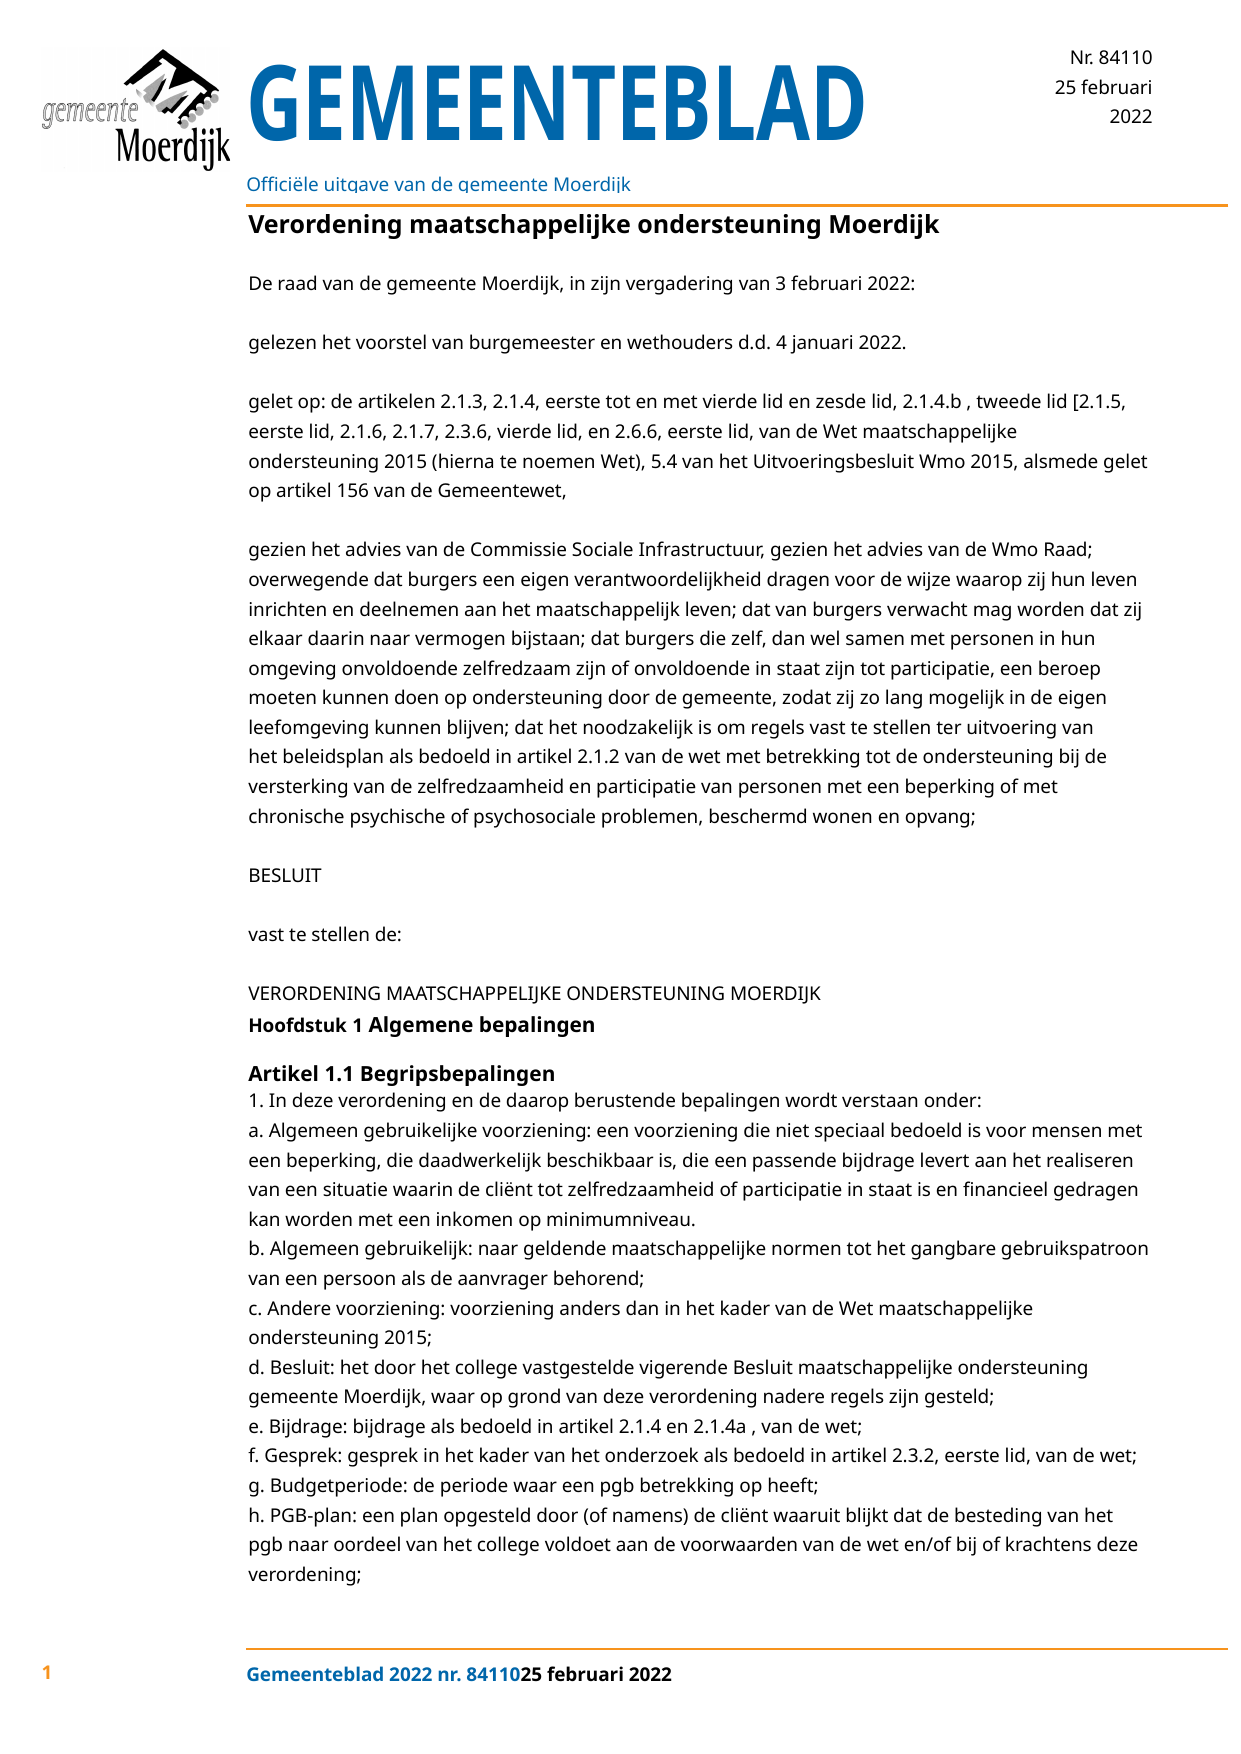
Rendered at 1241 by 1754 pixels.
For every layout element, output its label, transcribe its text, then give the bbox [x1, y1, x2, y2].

text De raad van de gemeente Moerdijk, in zijn vergadering van 3 februari 2022: [248, 270, 1152, 296]
text d. Besluit: het door het college vastgestelde vigerende Besluit maatschappelijke ondersteuning gemeente Moerdijk, waar op grond van deze verordening nadere regels zijn gesteld; [248, 1354, 1152, 1409]
text 1. In deze verordening en de daarop berustende bepalingen wordt verstaan onder: [248, 1088, 1152, 1113]
text h. PGB-plan: een plan opgesteld door (of namens) de cliënt waaruit blijkt dat de besteding van het pgb naar oordeel van het college voldoet aan de voorwaarden van de wet en/of bij of krachtens deze verordening; [248, 1502, 1152, 1587]
text e. Bijdrage: bijdrage als bedoeld in artikel 2.1.4 en 2.1.4a , van de wet; [248, 1413, 1152, 1439]
text Hoofdstuk 1 Algemene bepalingen [248, 1010, 1152, 1038]
text overwegende dat burgers een eigen verantwoordelijkheid dragen voor de wijze waarop zij hun leven [248, 566, 1152, 592]
text a. Algemeen gebruikelijke voorziening: een voorziening die niet speciaal bedoeld is voor mensen met een beperking, die daadwerkelijk beschikbaar is, die een passende bijdrage levert aan het realiseren van een situatie waarin de cliënt tot zelfredzaamheid of participatie in staat is en financieel gedragen kan worden met een inkomen op minimumniveau. [248, 1117, 1152, 1232]
text BESLUIT [248, 862, 1152, 888]
text versterking van de zelfredzaamheid en participatie van personen met een beperking of met chronische psychische of psychosociale problemen, beschermd wonen en opvang; [248, 773, 1152, 828]
text c. Andere voorziening: voorziening anders dan in het kader van de Wet maatschappelijke ondersteuning 2015; [248, 1295, 1152, 1350]
text gezien het advies van de Commissie Sociale Infrastructuur, gezien het advies van de Wmo Raad; [248, 537, 1152, 562]
text Verordening maatschappelijke ondersteuning Moerdijk [248, 207, 1152, 241]
text gelet op: de artikelen 2.1.3, 2.1.4, eerste tot en met vierde lid en zesde lid, 2.1.4.b , tweede lid [2.1.5, eerste lid, 2.1.6, 2.1.7, 2.3.6, vierde lid, en 2.6.6, eerste lid, van de Wet maatschappelijke ondersteuning 2015 (hierna te noemen Wet), 5.4 van het Uitvoeringsbesluit Wmo 2015, alsmede gelet op artikel 156 van de Gemeentewet, [248, 389, 1152, 503]
text het beleidsplan als bedoeld in artikel 2.1.2 van de wet met betrekking tot de ondersteuning bij de [248, 744, 1152, 769]
picture [41, 47, 231, 172]
text omgeving onvoldoende zelfredzaam zijn of onvoldoende in staat zijn tot participatie, een beroep [248, 655, 1152, 681]
text moeten kunnen doen op ondersteuning door de gemeente, zodat zij zo lang mogelijk in de eigen [248, 684, 1152, 710]
text f. Gesprek: gesprek in het kader van het onderzoek als bedoeld in artikel 2.3.2, eerste lid, van de wet; [248, 1443, 1152, 1468]
text elkaar daarin naar vermogen bijstaan; dat burgers die zelf, dan wel samen met personen in hun [248, 625, 1152, 651]
text Artikel 1.1 Begripsbepalingen [248, 1059, 1152, 1088]
text b. Algemeen gebruikelijk: naar geldende maatschappelijke normen tot het gangbare gebruikspatroon van een persoon als de aanvrager behorend; [248, 1236, 1152, 1291]
text inrichten en deelnemen aan het maatschappelijk leven; dat van burgers verwacht mag worden dat zij [248, 596, 1152, 621]
text vast te stellen de: [248, 921, 1152, 947]
text g. Budgetperiode: de periode waar een pgb betrekking op heeft; [248, 1472, 1152, 1498]
text leefomgeving kunnen blijven; dat het noodzakelijk is om regels vast te stellen ter uitvoering van [248, 714, 1152, 740]
text gelezen het voorstel van burgemeester en wethouders d.d. 4 januari 2022. [248, 329, 1152, 355]
text VERORDENING MAATSCHAPPELIJKE ONDERSTEUNING MOERDIJK [248, 980, 1152, 1006]
